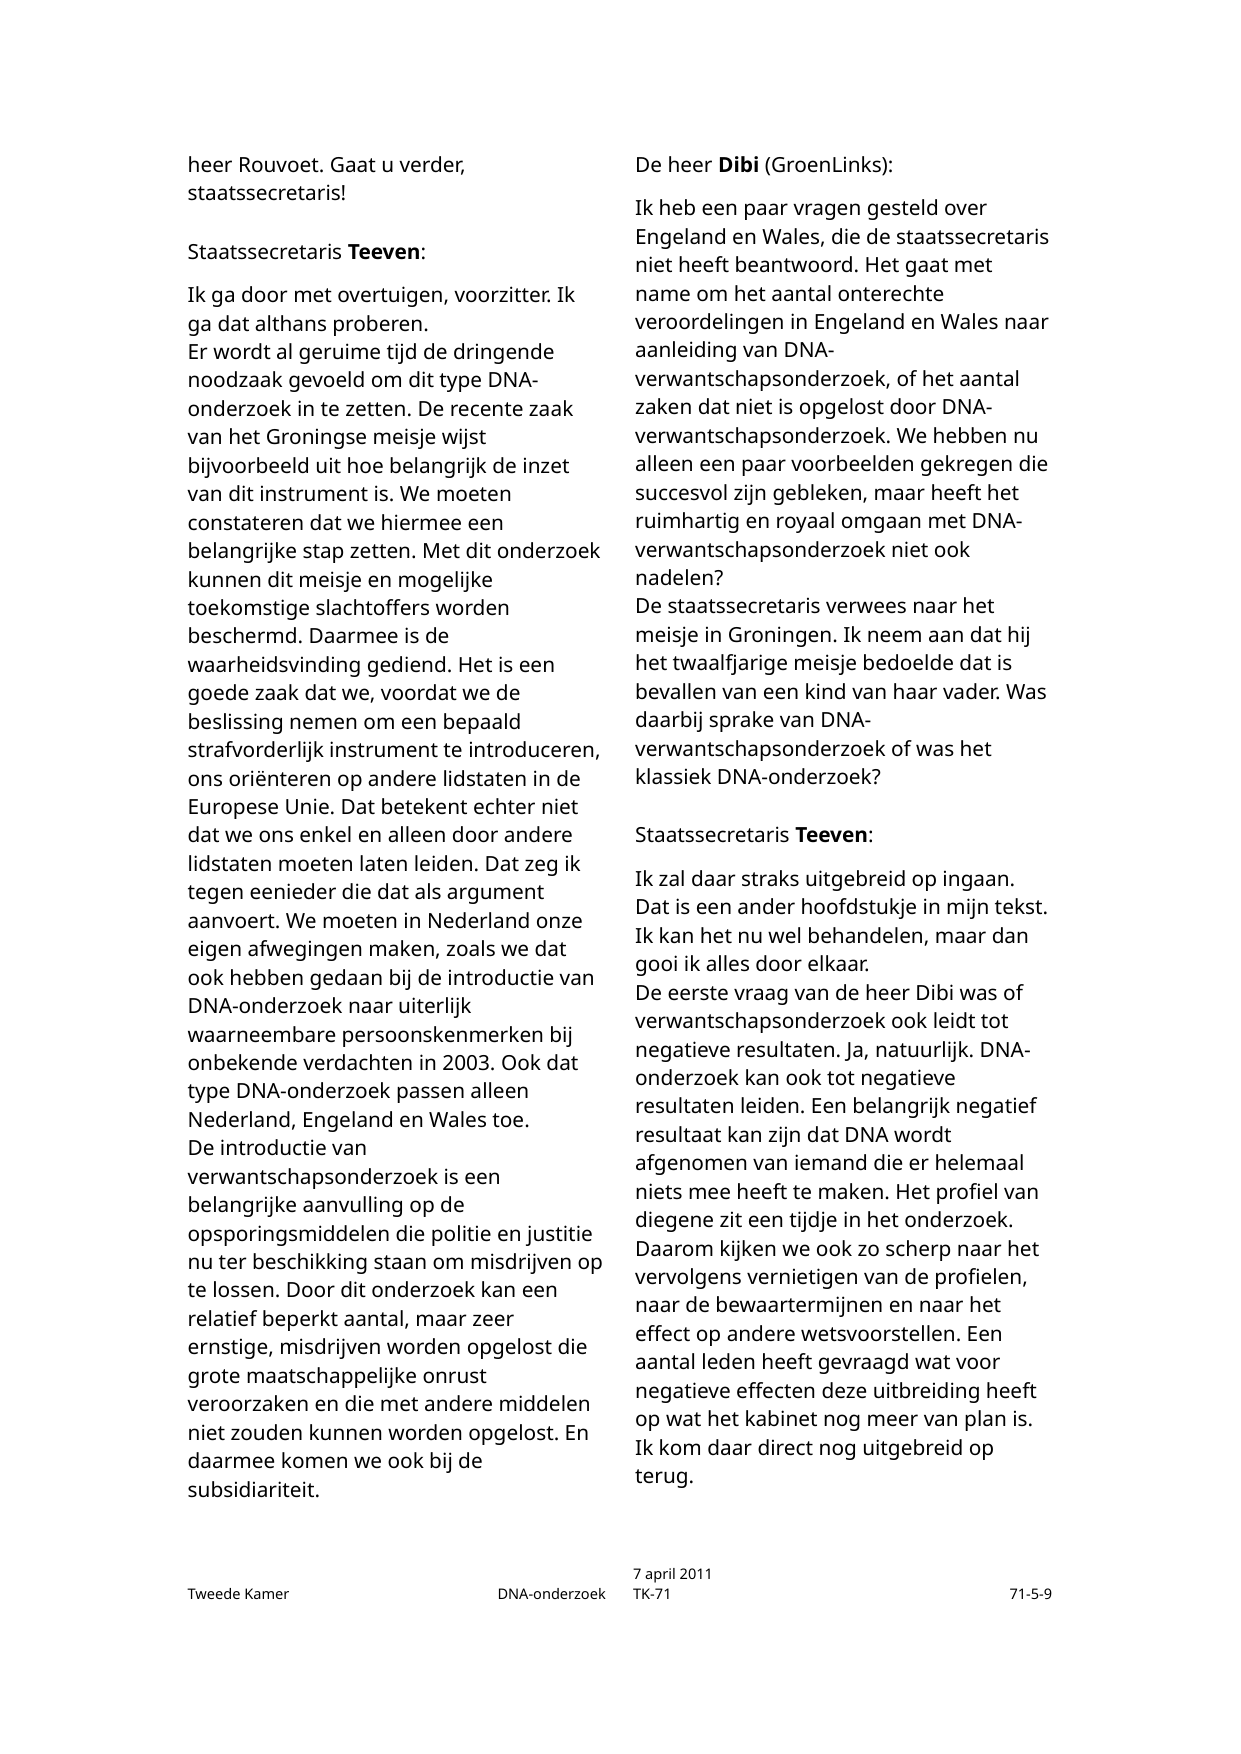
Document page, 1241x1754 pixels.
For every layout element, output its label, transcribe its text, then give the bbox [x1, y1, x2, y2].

text Er wordt al geruime tijd de dringende noodzaak gevoeld om dit type DNA-onderzoek in te zetten. De recente zaak van het Groningse meisje wijst bijvoorbeeld uit hoe belangrijk de inzet van dit instrument is. We moeten constateren dat we hiermee een belangrijke stap zetten. Met dit onderzoek kunnen dit meisje en mogelijke toekomstige slachtoffers worden beschermd. Daarmee is de waarheidsvinding gediend. Het is een goede zaak dat we, voordat we de beslissing nemen om een bepaald strafvorderlijk instrument te introduceren, ons oriënteren op andere lidstaten in de Europese Unie. Dat betekent echter niet dat we ons enkel en alleen door andere lidstaten moeten laten leiden. Dat zeg ik tegen eenieder die dat als argument aanvoert. We moeten in Nederland onze eigen afwegingen maken, zoals we dat ook hebben gedaan bij de introductie van DNA-onderzoek naar uiterlijk waarneembare persoonskenmerken bij onbekende verdachten in 2003. Ook dat type DNA-onderzoek passen alleen Nederland, Engeland en Wales toe. [187, 337, 605, 1133]
text Staatssecretaris Teeven: [635, 821, 1053, 849]
text Ik heb een paar vragen gesteld over Engeland en Wales, die de staatssecretaris niet heeft beantwoord. Het gaat met name om het aantal onterechte veroordelingen in Engeland en Wales naar aanleiding van DNA-verwantschapsonderzoek, of het aantal zaken dat niet is opgelost door DNA-verwantschapsonderzoek. We hebben nu alleen een paar voorbeelden gekregen die succesvol zijn gebleken, maar heeft het ruimhartig en royaal omgaan met DNA-verwantschapsonderzoek niet ook nadelen? [635, 193, 1053, 592]
text De heer Dibi (GroenLinks): [635, 150, 1053, 178]
text Ik ga door met overtuigen, voorzitter. Ik ga dat althans proberen. [187, 280, 605, 337]
text Staatssecretaris Teeven: [187, 237, 605, 265]
text De eerste vraag van de heer Dibi was of verwantschapsonderzoek ook leidt tot negatieve resultaten. Ja, natuurlijk. DNA-onderzoek kan ook tot negatieve resultaten leiden. Een belangrijk negatief resultaat kan zijn dat DNA wordt afgenomen van iemand die er helemaal niets mee heeft te maken. Het profiel van diegene zit een tijdje in het onderzoek. Daarom kijken we ook zo scherp naar het vervolgens vernietigen van de profielen, naar de bewaartermijnen en naar het effect op andere wetsvoorstellen. Een aantal leden heeft gevraagd wat voor negatieve effecten deze uitbreiding heeft op wat het kabinet nog meer van plan is. Ik kom daar direct nog uitgebreid op terug. [635, 978, 1053, 1490]
text heer Rouvoet. Gaat u verder, staatssecretaris! [187, 150, 605, 207]
text Ik zal daar straks uitgebreid op ingaan. Dat is een ander hoofdstukje in mijn tekst. Ik kan het nu wel behandelen, maar dan gooi ik alles door elkaar. [635, 864, 1053, 978]
text De staatssecretaris verwees naar het meisje in Groningen. Ik neem aan dat hij het twaalfjarige meisje bedoelde dat is bevallen van een kind van haar vader. Was daarbij sprake van DNA-verwantschapsonderzoek of was het klassiek DNA-onderzoek? [635, 592, 1053, 791]
text De introductie van verwantschapsonderzoek is een belangrijke aanvulling op de opsporingsmiddelen die politie en justitie nu ter beschikking staan om misdrijven op te lossen. Door dit onderzoek kan een relatief beperkt aantal, maar zeer ernstige, misdrijven worden opgelost die grote maatschappelijke onrust veroorzaken en die met andere middelen niet zouden kunnen worden opgelost. En daarmee komen we ook bij de subsidiariteit. [187, 1133, 605, 1503]
